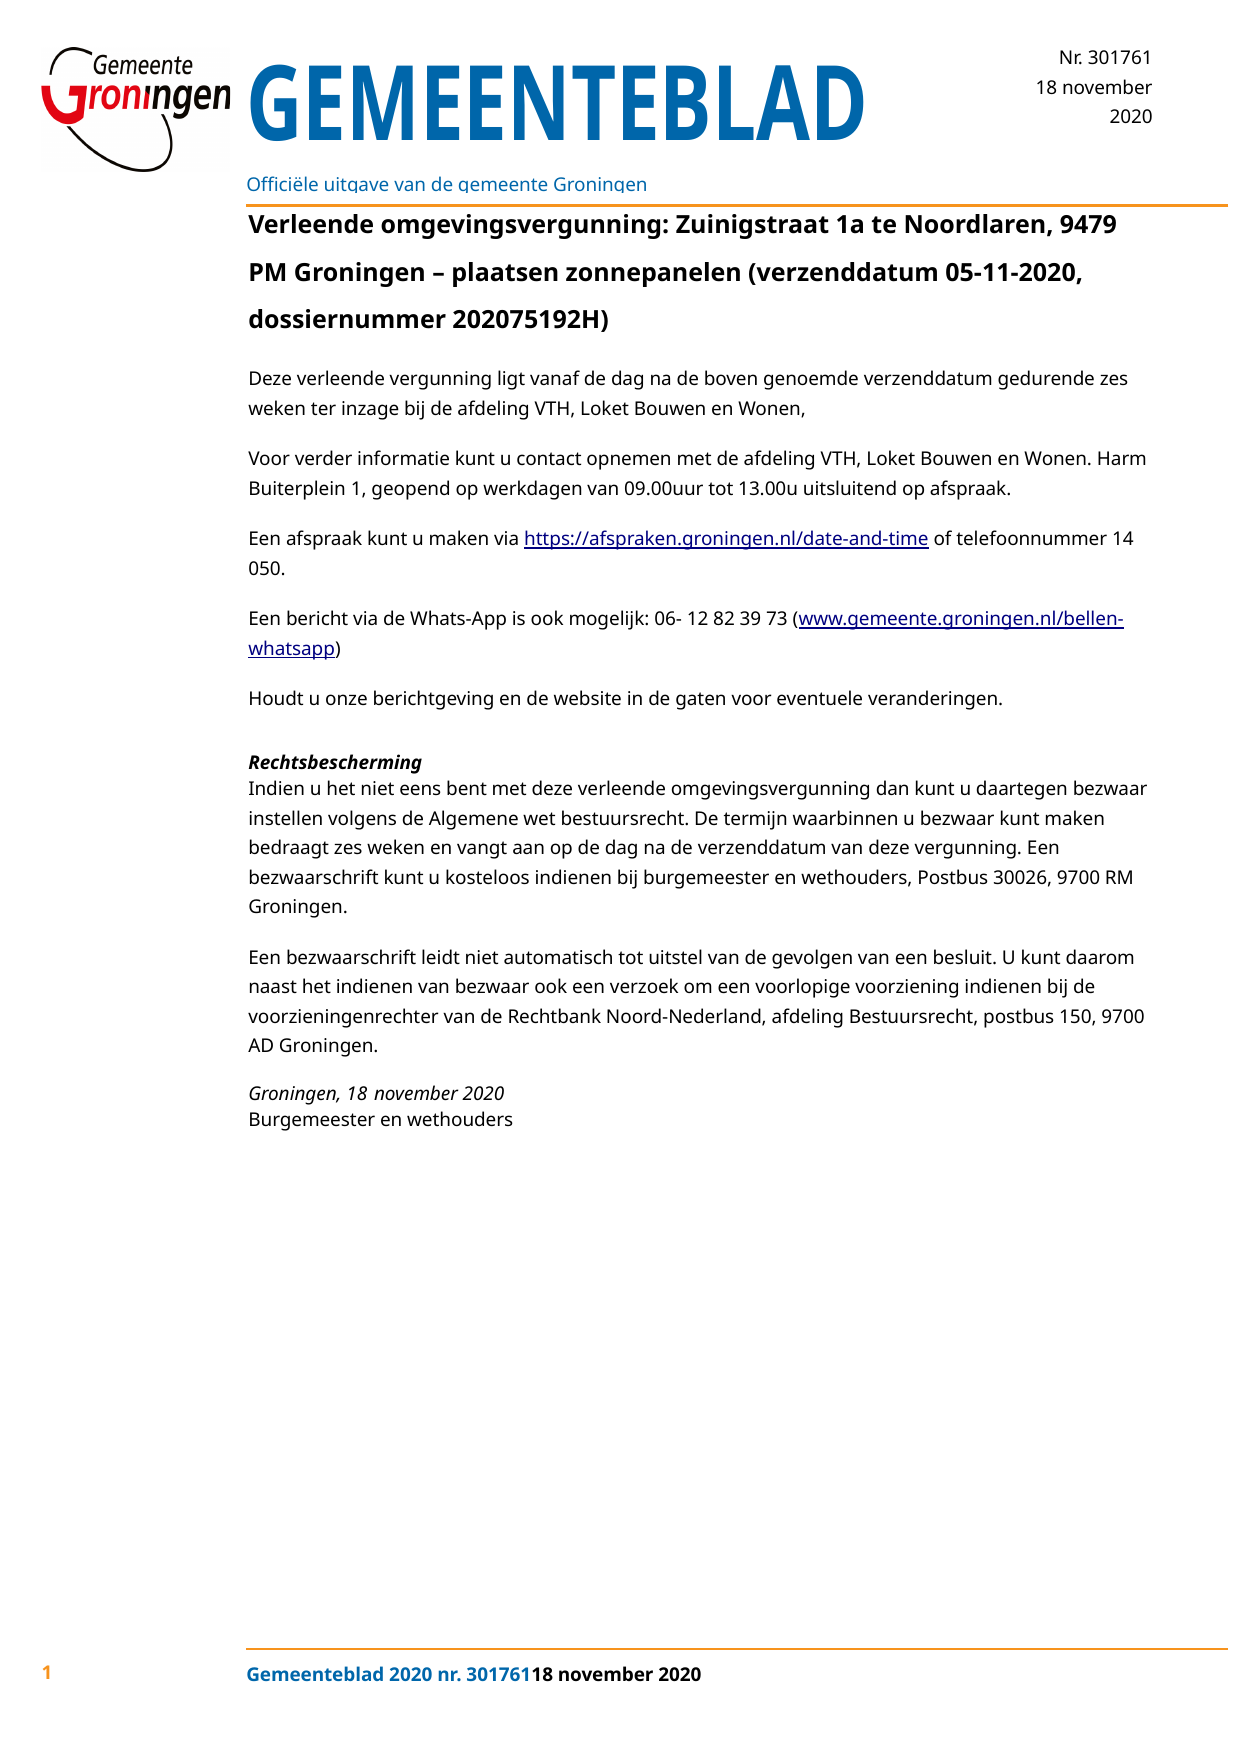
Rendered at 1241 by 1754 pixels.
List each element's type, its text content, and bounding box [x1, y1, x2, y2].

text Voor verder informatie kunt u contact opnemen met de afdeling VTH, Loket Bouwen en Wonen. Harm Buiterplein 1, geopend op werkdagen van 09.00uur tot 13.00u uitsluitend op afspraak. [248, 446, 1152, 501]
text Rechtsbescherming [248, 749, 1152, 775]
text Een afspraak kunt u maken via https://afspraken.groningen.nl/date-and-time of telefoonnummer 14 050. [248, 526, 1152, 581]
text Deze verleende vergunning ligt vanaf de dag na de boven genoemde verzenddatum gedurende zes weken ter inzage bij de afdeling VTH, Loket Bouwen en Wonen, [248, 366, 1152, 421]
text Een bezwaarschrift leidt niet automatisch tot uitstel van de gevolgen van een besluit. U kunt daarom naast het indienen van bezwaar ook een verzoek om een voorlopige voorziening indienen bij de voorzieningenrechter van de Rechtbank Noord-Nederland, afdeling Bestuursrecht, postbus 150, 9700 AD Groningen. [248, 944, 1152, 1058]
text Burgemeester en wethouders [248, 1106, 1152, 1132]
text Groningen, 18 november 2020 [248, 1081, 1152, 1106]
text Verleende omgevingsvergunning: Zuinigstraat 1a te Noordlaren, 9479 PM Groningen – plaatsen zonnepanelen (verzenddatum 05-11-2020, dossiernummer 202075192H) [248, 207, 1152, 336]
text Indien u het niet eens bent met deze verleende omgevingsvergunning dan kunt u daartegen bezwaar instellen volgens de Algemene wet bestuursrecht. De termijn waarbinnen u bezwaar kunt maken bedraagt zes weken en vangt aan op de dag na de verzenddatum van deze vergunning. Een bezwaarschrift kunt u kosteloos indienen bij burgemeester en wethouders, Postbus 30026, 9700 RM Groningen. [248, 775, 1152, 919]
text Een bericht via de Whats-App is ook mogelijk: 06- 12 82 39 73 (www.gemeente.groningen.nl/bellen-whatsapp) [248, 606, 1152, 661]
picture [41, 47, 231, 172]
text Houdt u onze berichtgeving en de website in de gaten voor eventuele veranderingen. [248, 686, 1152, 711]
